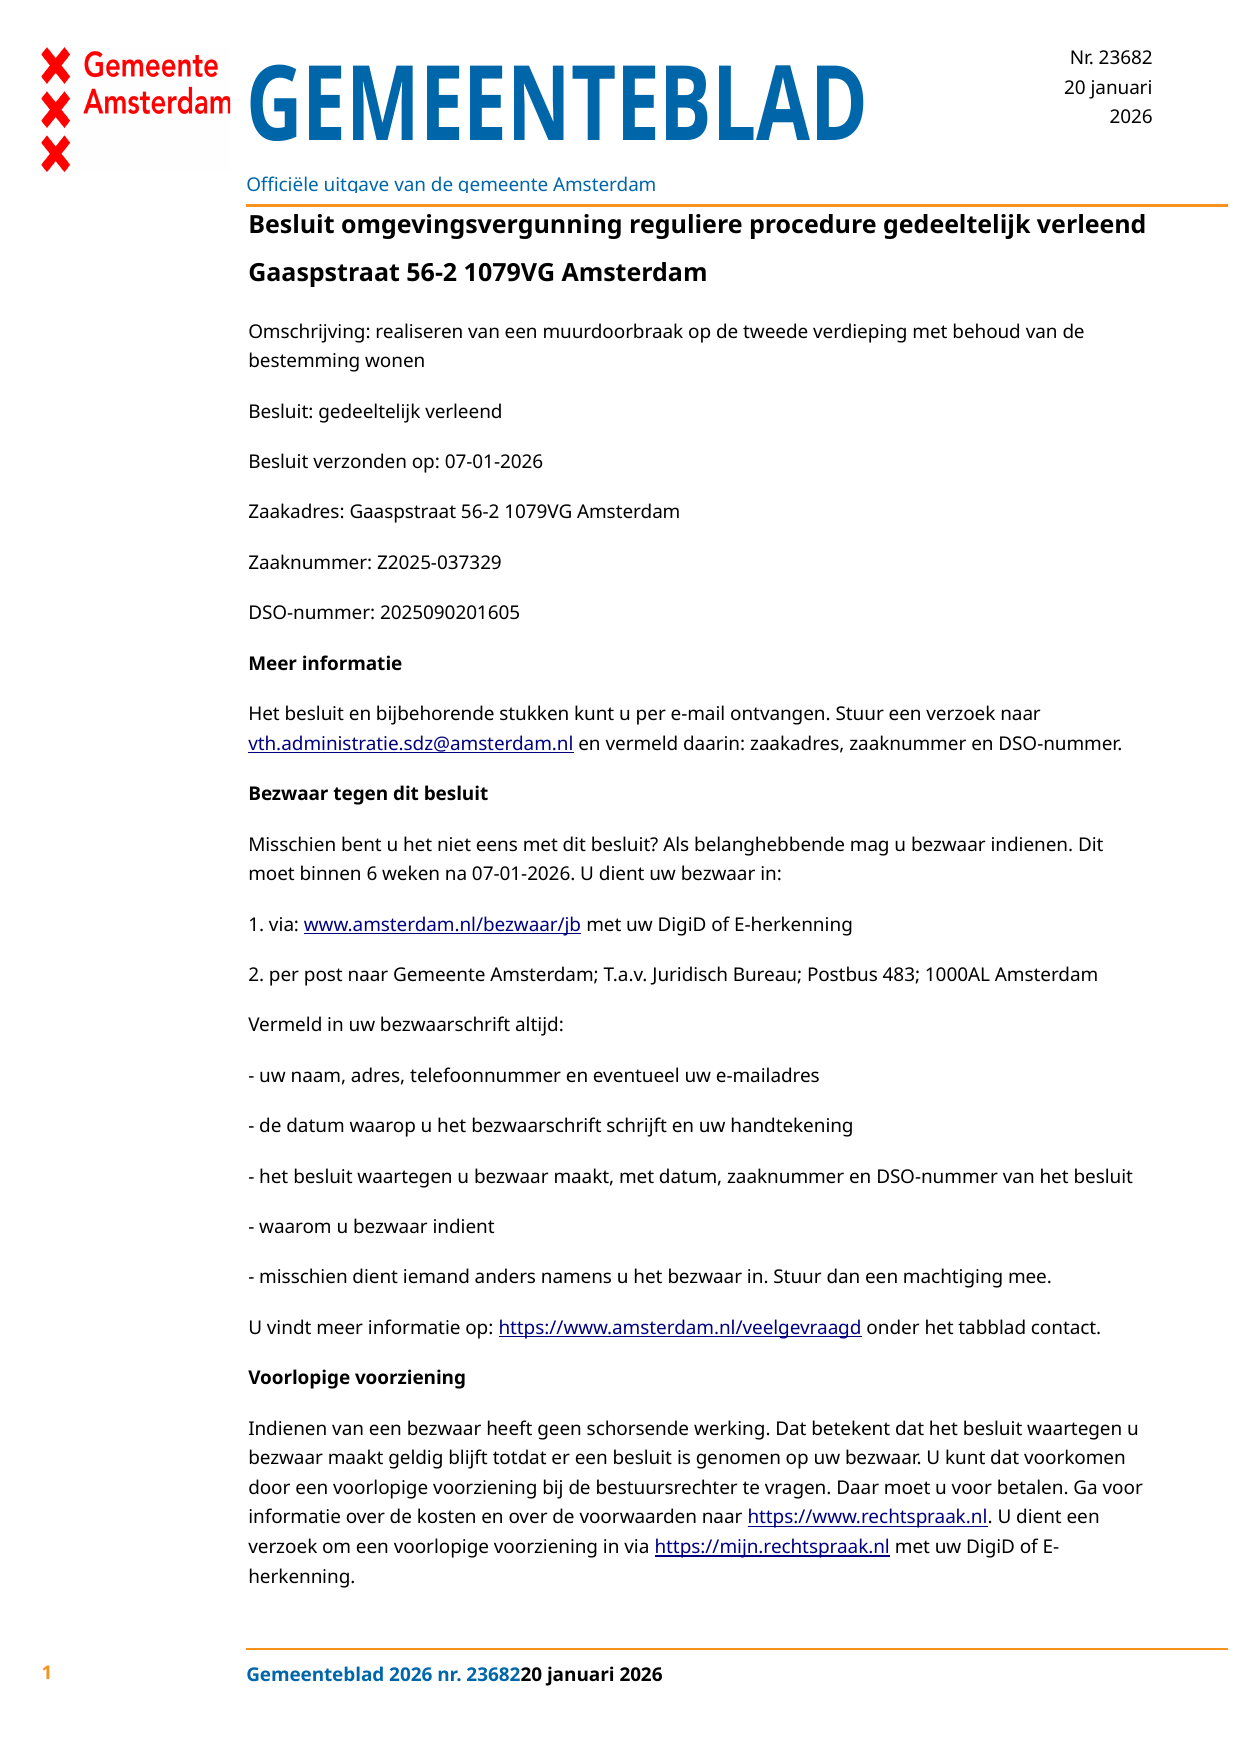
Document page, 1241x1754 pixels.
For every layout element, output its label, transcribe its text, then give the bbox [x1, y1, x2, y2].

text - uw naam, adres, telefoonnummer en eventueel uw e-mailadres [248, 1062, 1152, 1088]
text Misschien bent u het niet eens met dit besluit? Als belanghebbende mag u bezwaar indienen. Dit moet binnen 6 weken na 07-01-2026. U dient uw bezwaar in: [248, 831, 1152, 886]
text - het besluit waartegen u bezwaar maakt, met datum, zaaknummer en DSO-nummer van het besluit [248, 1163, 1152, 1189]
text 1. via: www.amsterdam.nl/bezwaar/jb met uw DigiD of E-herkenning [248, 911, 1152, 937]
text - waarom u bezwaar indient [248, 1213, 1152, 1239]
text Besluit: gedeeltelijk verleend [248, 398, 1152, 424]
text Zaakadres: Gaaspstraat 56-2 1079VG Amsterdam [248, 499, 1152, 524]
text DSO-nummer: 2025090201605 [248, 599, 1152, 625]
text Besluit verzonden op: 07-01-2026 [248, 448, 1152, 474]
picture [41, 47, 231, 172]
text Het besluit en bijbehorende stukken kunt u per e-mail ontvangen. Stuur een verzoek naar vth.administratie.sdz@amsterdam.nl en vermeld daarin: zaakadres, zaaknummer en DSO-nummer. [248, 700, 1152, 756]
text - de datum waarop u het bezwaarschrift schrijft en uw handtekening [248, 1112, 1152, 1138]
text Vermeld in uw bezwaarschrift altijd: [248, 1012, 1152, 1037]
text Indienen van een bezwaar heeft geen schorsende werking. Dat betekent dat het besluit waartegen u bezwaar maakt geldig blijft totdat er een besluit is genomen op uw bezwaar. U kunt dat voorkomen door een voorlopige voorziening bij de bestuursrechter te vragen. Daar moet u voor betalen. Ga voor informatie over de kosten en over de voorwaarden naar https://www.rechtspraak.nl. U dient een verzoek om een voorlopige voorziening in via https://mijn.rechtspraak.nl met uw DigiD of E-herkenning. [248, 1415, 1152, 1589]
text U vindt meer informatie op: https://www.amsterdam.nl/veelgevraagd onder het tabblad contact. [248, 1314, 1152, 1340]
text Zaaknummer: Z2025-037329 [248, 549, 1152, 575]
text Meer informatie [248, 650, 1152, 676]
text - misschien dient iemand anders namens u het bezwaar in. Stuur dan een machtiging mee. [248, 1264, 1152, 1289]
text Bezwaar tegen dit besluit [248, 780, 1152, 806]
text Voorlopige voorziening [248, 1364, 1152, 1390]
text 2. per post naar Gemeente Amsterdam; T.a.v. Juridisch Bureau; Postbus 483; 1000AL Amsterdam [248, 961, 1152, 987]
text Besluit omgevingsvergunning reguliere procedure gedeeltelijk verleend Gaaspstraat 56-2 1079VG Amsterdam [248, 207, 1152, 288]
text Omschrijving: realiseren van een muurdoorbraak op de tweede verdieping met behoud van de bestemming wonen [248, 318, 1152, 373]
